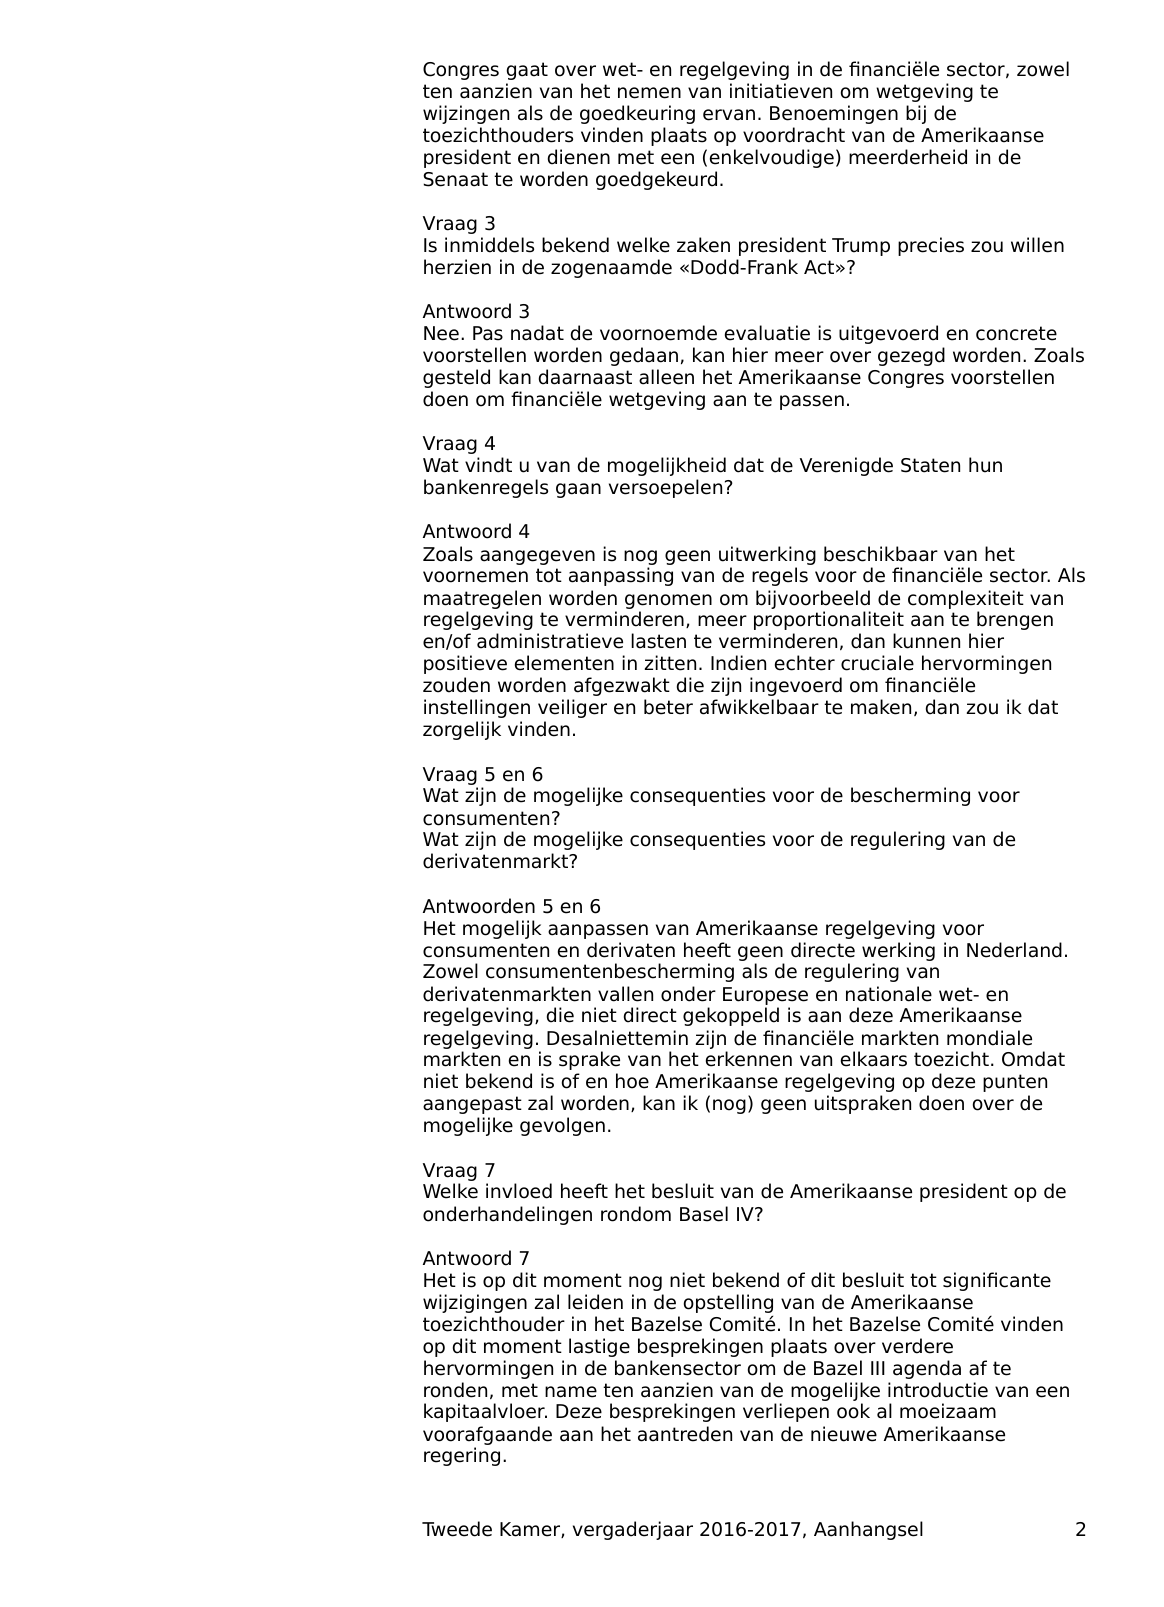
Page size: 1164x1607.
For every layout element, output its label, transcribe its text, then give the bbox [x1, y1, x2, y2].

text Nee. Pas nadat de voornoemde evaluatie is uitgevoerd en concrete voorstellen worden gedaan, kan hier meer over gezegd worden. Zoals gesteld kan daarnaast alleen het Amerikaanse Congres voorstellen doen om financiële wetgeving aan te passen. [422, 323, 1087, 411]
text Zoals aangegeven is nog geen uitwerking beschikbaar van het voornemen tot aanpassing van de regels voor de financiële sector. Als maatregelen worden genomen om bijvoorbeeld de complexiteit van regelgeving te verminderen, meer proportionaliteit aan te brengen en/of administratieve lasten te verminderen, dan kunnen hier positieve elementen in zitten. Indien echter cruciale hervormingen zouden worden afgezwakt die zijn ingevoerd om financiële instellingen veiliger en beter afwikkelbaar te maken, dan zou ik dat zorgelijk vinden. [422, 543, 1087, 741]
text Wat vindt u van de mogelijkheid dat de Verenigde Staten hun bankenregels gaan versoepelen? [422, 455, 1087, 499]
text Het mogelijk aanpassen van Amerikaanse regelgeving voor consumenten en derivaten heeft geen directe werking in Nederland. Zowel consumentenbescherming als de regulering van derivatenmarkten vallen onder Europese en nationale wet- en regelgeving, die niet direct gekoppeld is aan deze Amerikaanse regelgeving. Desalniettemin zijn de financiële markten mondiale markten en is sprake van het erkennen van elkaars toezicht. Omdat niet bekend is of en hoe Amerikaanse regelgeving op deze punten aangepast zal worden, kan ik (nog) geen uitspraken doen over de mogelijke gevolgen. [422, 917, 1087, 1137]
text Is inmiddels bekend welke zaken president Trump precies zou willen herzien in de zogenaamde «Dodd-Frank Act»? [422, 235, 1087, 279]
text Antwoord 4 [422, 521, 1087, 543]
text Congres gaat over wet- en regelgeving in de financiële sector, zowel ten aanzien van het nemen van initiatieven om wetgeving te wijzingen als de goedkeuring ervan. Benoemingen bij de toezichthouders vinden plaats op voordracht van de Amerikaanse president en dienen met een (enkelvoudige) meerderheid in de Senaat te worden goedgekeurd. [422, 59, 1087, 191]
text Antwoord 7 [422, 1248, 1087, 1269]
text Antwoord 3 [422, 301, 1087, 323]
text Het is op dit moment nog niet bekend of dit besluit tot significante wijzigingen zal leiden in de opstelling van de Amerikaanse toezichthouder in het Bazelse Comité. In het Bazelse Comité vinden op dit moment lastige besprekingen plaats over verdere hervormingen in de bankensector om de Bazel III agenda af te ronden, met name ten aanzien van de mogelijke introductie van een kapitaalvloer. Deze besprekingen verliepen ook al moeizaam voorafgaande aan het aantreden van de nieuwe Amerikaanse regering. [422, 1269, 1087, 1467]
text Wat zijn de mogelijke consequenties voor de regulering van de derivatenmarkt? [422, 829, 1087, 873]
text Welke invloed heeft het besluit van de Amerikaanse president op de onderhandelingen rondom Basel IV? [422, 1181, 1087, 1225]
text Vraag 3 [422, 213, 1087, 235]
text Vraag 5 en 6 [422, 763, 1087, 785]
text Antwoorden 5 en 6 [422, 896, 1087, 917]
text Vraag 7 [422, 1159, 1087, 1181]
text Wat zijn de mogelijke consequenties voor de bescherming voor consumenten? [422, 785, 1087, 829]
text Vraag 4 [422, 433, 1087, 455]
